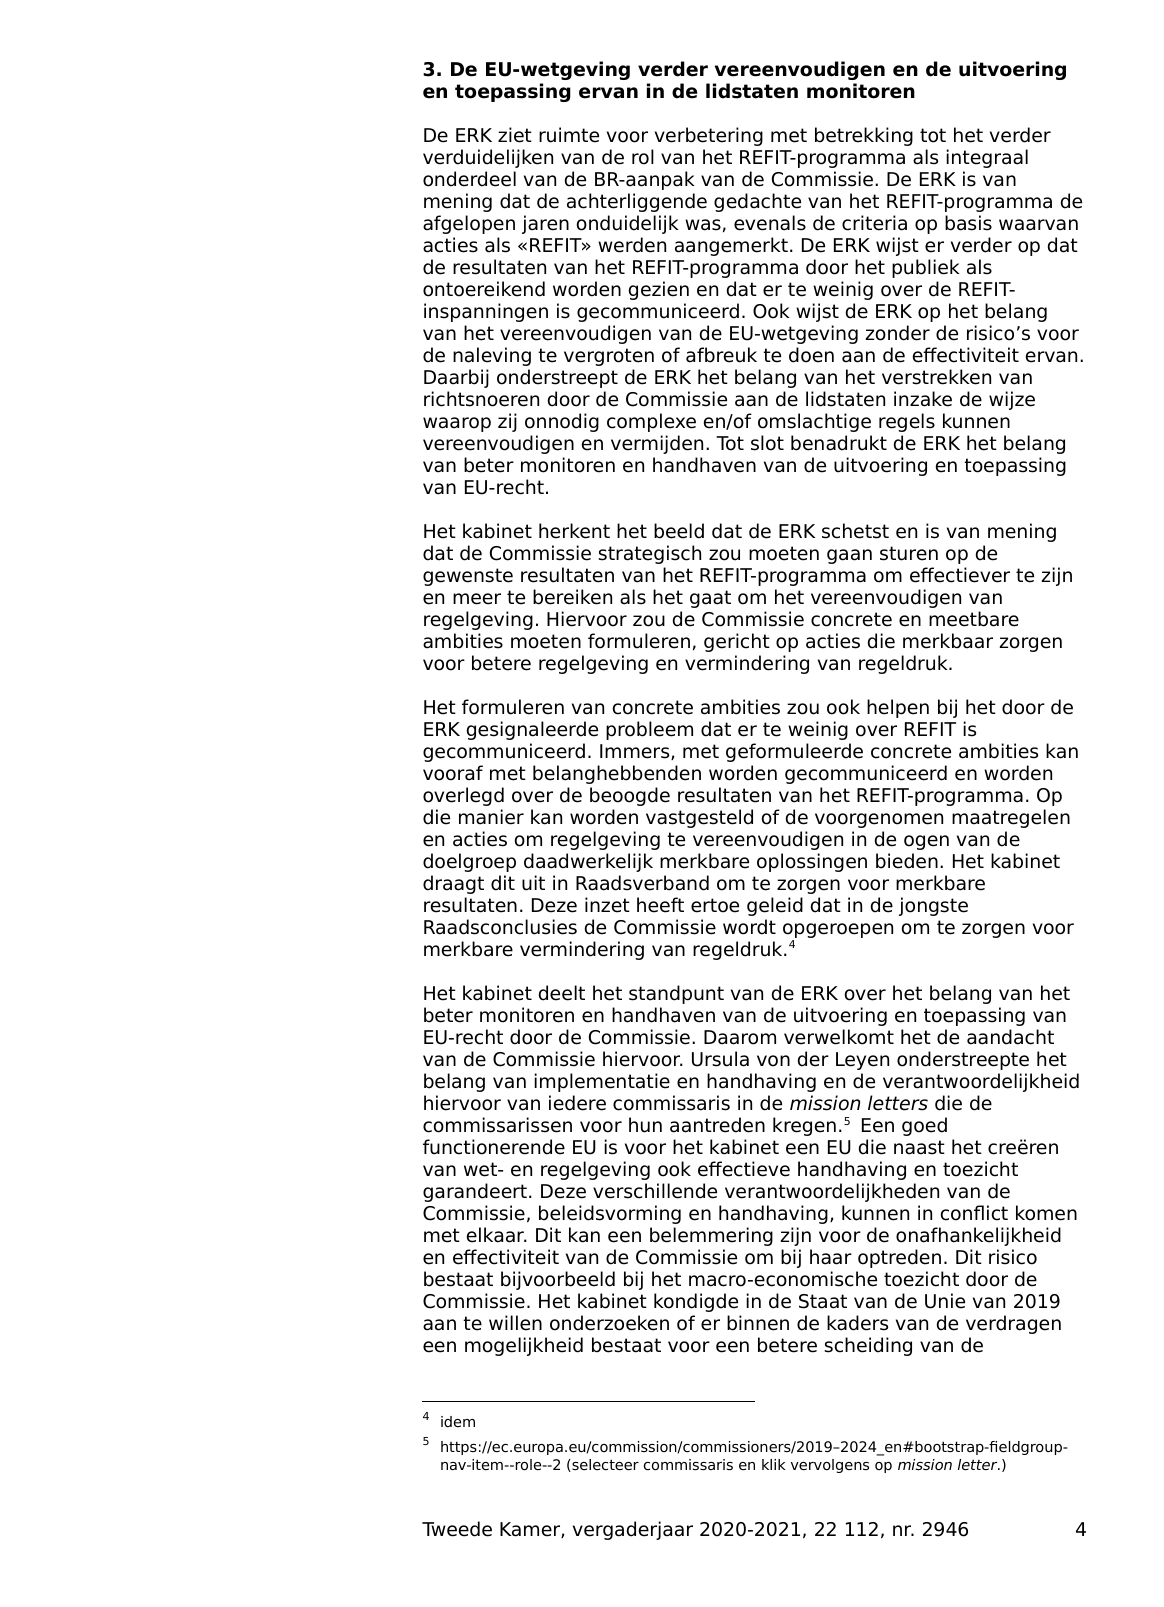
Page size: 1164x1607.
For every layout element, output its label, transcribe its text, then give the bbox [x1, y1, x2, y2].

text Het kabinet deelt het standpunt van de ERK over het belang van het beter monitoren en handhaven van de uitvoering en toepassing van EU-recht door de Commissie. Daarom verwelkomt het de aandacht van de Commissie hiervoor. Ursula von der Leyen onderstreepte het belang van implementatie en handhaving en de verantwoordelijkheid hiervoor van iedere commissaris in de mission letters die de commissarissen voor hun aantreden kregen. Een goed functionerende EU is voor het kabinet een EU die naast het creëren van wet- en regelgeving ook effectieve handhaving en toezicht garandeert. Deze verschillende verantwoordelijkheden van de Commissie, beleidsvorming en handhaving, kunnen in conflict komen met elkaar. Dit kan een belemmering zijn voor de onafhankelijkheid en effectiviteit van de Commissie om bij haar optreden. Dit risico bestaat bijvoorbeeld bij het macro-economische toezicht door de Commissie. Het kabinet kondigde in de Staat van de Unie van 2019 aan te willen onderzoeken of er binnen de kaders van de verdragen een mogelijkheid bestaat voor een betere scheiding van de [422, 983, 1087, 1357]
text idem [422, 1410, 1087, 1432]
text Het kabinet herkent het beeld dat de ERK schetst en is van mening dat de Commissie strategisch zou moeten gaan sturen op de gewenste resultaten van het REFIT-programma om effectiever te zijn en meer te bereiken als het gaat om het vereenvoudigen van regelgeving. Hiervoor zou de Commissie concrete en meetbare ambities moeten formuleren, gericht op acties die merkbaar zorgen voor betere regelgeving en vermindering van regeldruk. [422, 521, 1087, 675]
subtitle 3. De EU-wetgeving verder vereenvoudigen en de uitvoering en toepassing ervan in de lidstaten monitoren [422, 59, 1087, 103]
text Het formuleren van concrete ambities zou ook helpen bij het door de ERK gesignaleerde probleem dat er te weinig over REFIT is gecommuniceerd. Immers, met geformuleerde concrete ambities kan vooraf met belanghebbenden worden gecommuniceerd en worden overlegd over de beoogde resultaten van het REFIT-programma. Op die manier kan worden vastgesteld of de voorgenomen maatregelen en acties om regelgeving te vereenvoudigen in de ogen van de doelgroep daadwerkelijk merkbare oplossingen bieden. Het kabinet draagt dit uit in Raadsverband om te zorgen voor merkbare resultaten. Deze inzet heeft ertoe geleid dat in de jongste Raadsconclusies de Commissie wordt opgeroepen om te zorgen voor merkbare vermindering van regeldruk. [422, 697, 1087, 961]
text De ERK ziet ruimte voor verbetering met betrekking tot het verder verduidelijken van de rol van het REFIT-programma als integraal onderdeel van de BR-aanpak van de Commissie. De ERK is van mening dat de achterliggende gedachte van het REFIT-programma de afgelopen jaren onduidelijk was, evenals de criteria op basis waarvan acties als «REFIT» werden aangemerkt. De ERK wijst er verder op dat de resultaten van het REFIT-programma door het publiek als ontoereikend worden gezien en dat er te weinig over de REFIT-inspanningen is gecommuniceerd. Ook wijst de ERK op het belang van het vereenvoudigen van de EU-wetgeving zonder de risico’s voor de naleving te vergroten of afbreuk te doen aan de effectiviteit ervan. Daarbij onderstreept de ERK het belang van het verstrekken van richtsnoeren door de Commissie aan de lidstaten inzake de wijze waarop zij onnodig complexe en/of omslachtige regels kunnen vereenvoudigen en vermijden. Tot slot benadrukt de ERK het belang van beter monitoren en handhaven van de uitvoering en toepassing van EU-recht. [422, 125, 1087, 499]
text https://ec.europa.eu/commission/commissioners/2019–2024_en#bootstrap-fieldgroup-nav-item--role--2 (selecteer commissaris en klik vervolgens op mission letter.) [422, 1435, 1087, 1474]
